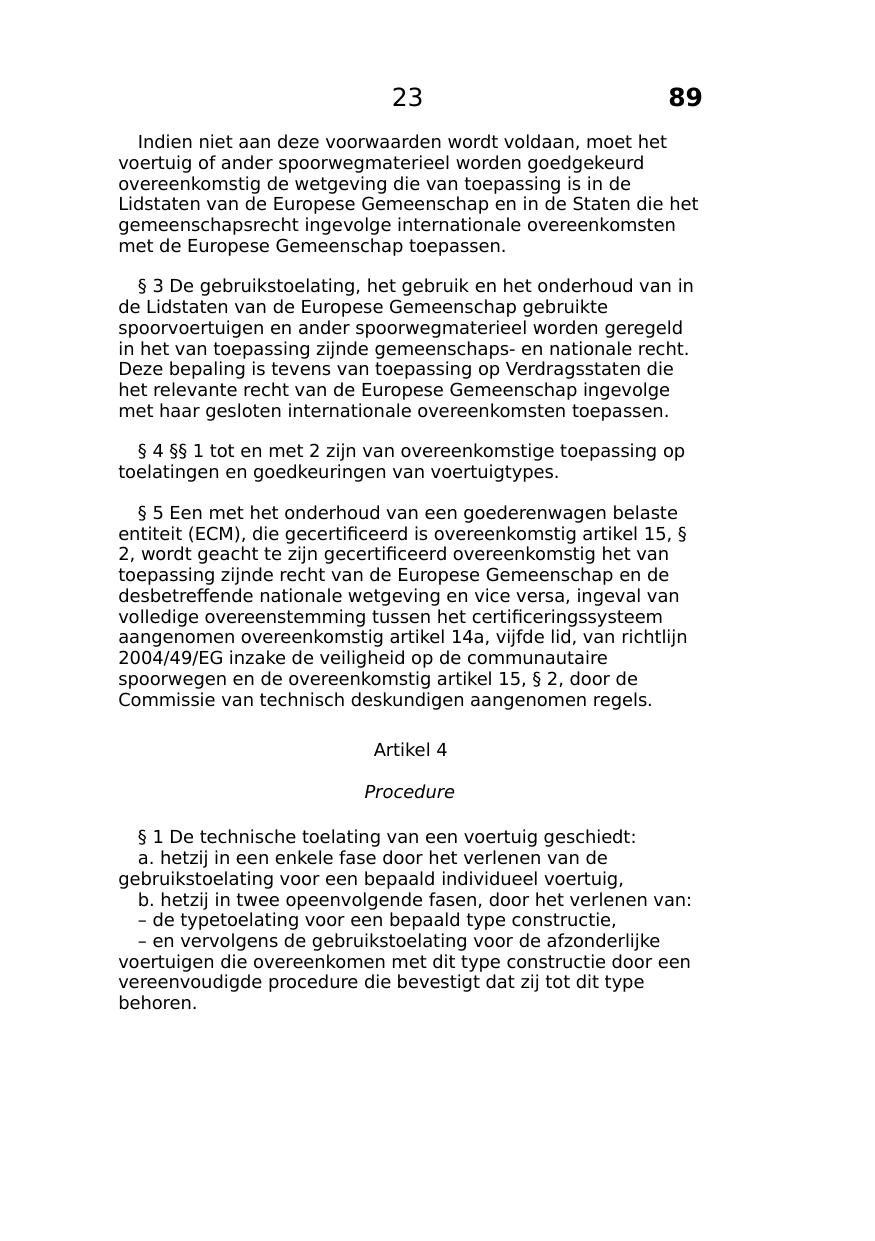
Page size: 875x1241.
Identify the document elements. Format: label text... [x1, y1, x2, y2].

text § 3 De gebruikstoelating, het gebruik en het onderhoud van in de Lidstaten van de Europese Gemeenschap gebruikte spoorvoertuigen en ander spoorwegmaterieel worden geregeld in het van toepassing zijnde gemeenschaps- en nationale recht. Deze bepaling is tevens van toepassing op Verdragsstaten die het relevante recht van de Europese Gemeenschap ingevolge met haar gesloten internationale overeenkomsten toepassen. [118, 276, 703, 421]
text – de typetoelating voor een bepaald type constructie, [118, 910, 703, 931]
text Indien niet aan deze voorwaarden wordt voldaan, moet het voertuig of ander spoorwegmaterieel worden goedgekeurd overeenkomstig de wetgeving die van toepassing is in de Lidstaten van de Europese Gemeenschap en in de Staten die het gemeenschapsrecht ingevolge internationale overeenkomsten met de Europese Gemeenschap toepassen. [118, 132, 703, 256]
text b. hetzij in twee opeenvolgende fasen, door het verlenen van: [118, 889, 703, 910]
text – en vervolgens de gebruikstoelating voor de afzonderlijke voertuigen die overeenkomen met dit type constructie door een vereenvoudigde procedure die bevestigt dat zij tot dit type behoren. [118, 931, 703, 1014]
text § 1 De technische toelating van een voertuig geschiedt: [118, 827, 703, 848]
text § 4 §§ 1 tot en met 2 zijn van overeenkomstige toepassing op toelatingen en goedkeuringen van voertuigtypes. [118, 441, 703, 483]
text § 5 Een met het onderhoud van een goederenwagen belaste entiteit (ECM), die gecertificeerd is overeenkomstig artikel 15, § 2, wordt geacht te zijn gecertificeerd overeenkomstig het van toepassing zijnde recht van de Europese Gemeenschap en de desbetreffende nationale wetgeving en vice versa, ingeval van volledige overeenstemming tussen het certificeringssysteem aangenomen overeenkomstig artikel 14a, vijfde lid, van richtlijn 2004/49/EG inzake de veiligheid op de communautaire spoorwegen en de overeenkomstig artikel 15, § 2, door de Commissie van technisch deskundigen aangenomen regels. [118, 503, 703, 710]
text a. hetzij in een enkele fase door het verlenen van de gebruikstoelating voor een bepaald individueel voertuig, [118, 848, 703, 889]
subtitle Artikel 4 Procedure [118, 740, 703, 802]
